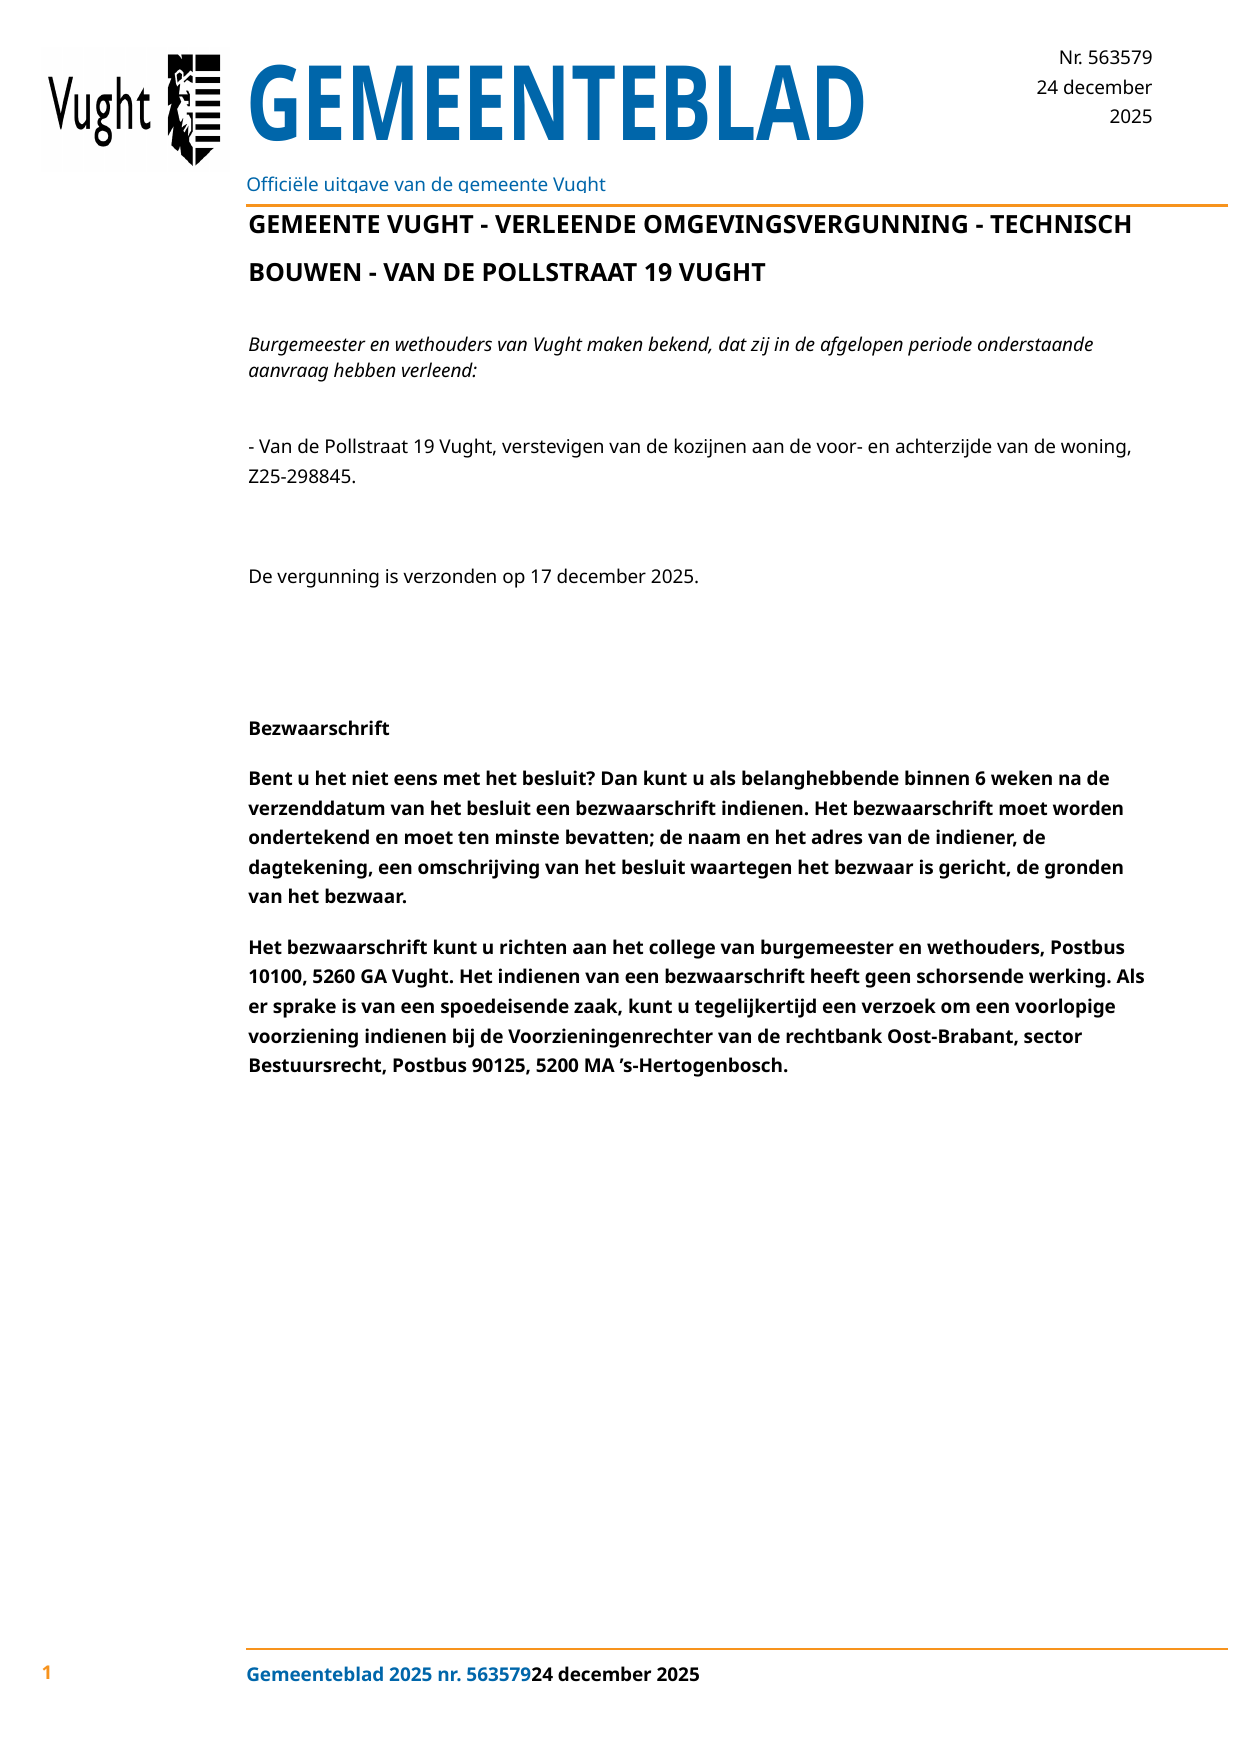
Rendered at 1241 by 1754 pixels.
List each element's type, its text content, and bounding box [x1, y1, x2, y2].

text Burgemeester en wethouders van Vught maken bekend, dat zij in de afgelopen periode onderstaande aanvraag hebben verleend: [248, 331, 1152, 383]
text Het bezwaarschrift kunt u richten aan het college van burgemeester en wethouders, Postbus 10100, 5260 GA Vught. Het indienen van een bezwaarschrift heeft geen schorsende werking. Als er sprake is van een spoedeisende zaak, kunt u tegelijkertijd een verzoek om een voorlopige voorziening indienen bij de Voorzieningenrechter van de rechtbank Oost-Brabant, sector Bestuursrecht, Postbus 90125, 5200 MA ’s-Hertogenbosch. [248, 934, 1152, 1078]
text Bezwaarschrift [248, 715, 1152, 741]
picture [41, 47, 231, 172]
text De vergunning is verzonden op 17 december 2025. [248, 564, 1152, 589]
text GEMEENTE VUGHT - VERLEENDE OMGEVINGSVERGUNNING - TECHNISCH BOUWEN - VAN DE POLLSTRAAT 19 VUGHT [248, 207, 1152, 288]
text - Van de Pollstraat 19 Vught, verstevigen van de kozijnen aan de voor- en achterzijde van de woning, Z25-298845. [248, 433, 1152, 489]
text Bent u het niet eens met het besluit? Dan kunt u als belanghebbende binnen 6 weken na de verzenddatum van het besluit een bezwaarschrift indienen. Het bezwaarschrift moet worden ondertekend en moet ten minste bevatten; de naam en het adres van de indiener, de dagtekening, een omschrijving van het besluit waartegen het bezwaar is gericht, de gronden van het bezwaar. [248, 765, 1152, 909]
